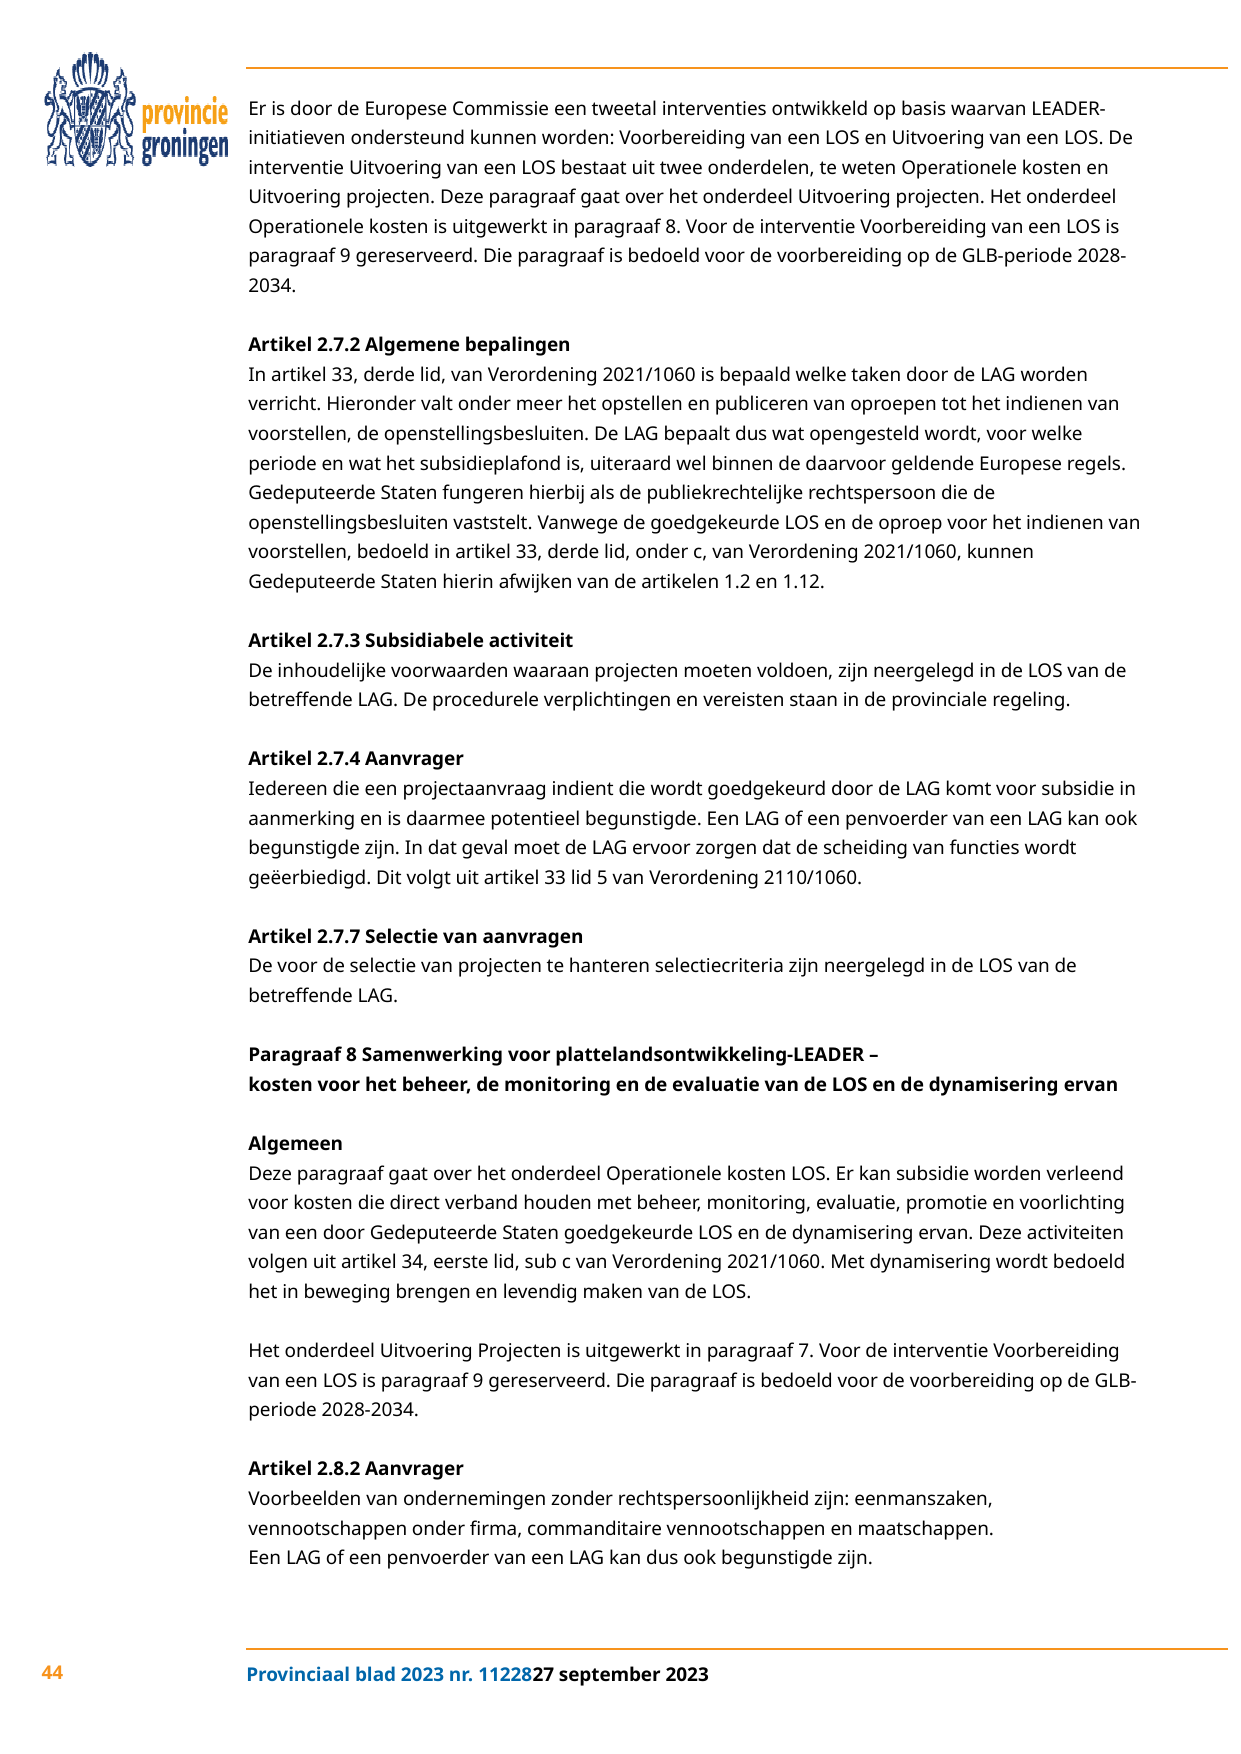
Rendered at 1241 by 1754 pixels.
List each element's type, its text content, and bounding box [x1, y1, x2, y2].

text Artikel 2.8.2 Aanvrager [248, 1456, 1152, 1481]
text Artikel 2.7.7 Selectie van aanvragen [248, 923, 1152, 949]
text De inhoudelijke voorwaarden waaraan projecten moeten voldoen, zijn neergelegd in de LOS van de betreffende LAG. De procedurele verplichtingen en vereisten staan in de provinciale regeling. [248, 657, 1152, 712]
text Paragraaf 8 Samenwerking voor plattelandsontwikkeling-LEADER – [248, 1041, 1152, 1067]
text Artikel 2.7.4 Aanvrager [248, 746, 1152, 771]
text De voor de selectie van projecten te hanteren selectiecriteria zijn neergelegd in de LOS van de betreffende LAG. [248, 953, 1152, 1008]
picture [41, 47, 231, 172]
text kosten voor het beheer, de monitoring en de evaluatie van de LOS en de dynamisering ervan [248, 1071, 1152, 1097]
text Het onderdeel Uitvoering Projecten is uitgewerkt in paragraaf 7. Voor de interventie Voorbereiding van een LOS is paragraaf 9 gereserveerd. Die paragraaf is bedoeld voor de voorbereiding op de GLB-periode 2028-2034. [248, 1337, 1152, 1422]
text Artikel 2.7.2 Algemene bepalingen [248, 331, 1152, 357]
text Er is door de Europese Commissie een tweetal interventies ontwikkeld op basis waarvan LEADER-initiatieven ondersteund kunnen worden: Voorbereiding van een LOS en Uitvoering van een LOS. De interventie Uitvoering van een LOS bestaat uit twee onderdelen, te weten Operationele kosten en Uitvoering projecten. Deze paragraaf gaat over het onderdeel Uitvoering projecten. Het onderdeel Operationele kosten is uitgewerkt in paragraaf 8. Voor de interventie Voorbereiding van een LOS is paragraaf 9 gereserveerd. Die paragraaf is bedoeld voor de voorbereiding op de GLB-periode 2028-2034. [248, 95, 1152, 298]
text Iedereen die een projectaanvraag indient die wordt goedgekeurd door de LAG komt voor subsidie in aanmerking en is daarmee potentieel begunstigde. Een LAG of een penvoerder van een LAG kan ook begunstigde zijn. In dat geval moet de LAG ervoor zorgen dat de scheiding van functies wordt geëerbiedigd. Dit volgt uit artikel 33 lid 5 van Verordening 2110/1060. [248, 775, 1152, 890]
text In artikel 33, derde lid, van Verordening 2021/1060 is bepaald welke taken door de LAG worden verricht. Hieronder valt onder meer het opstellen en publiceren van oproepen tot het indienen van voorstellen, de openstellingsbesluiten. De LAG bepaalt dus wat opengesteld wordt, voor welke periode en wat het subsidieplafond is, uiteraard wel binnen de daarvoor geldende Europese regels. Gedeputeerde Staten fungeren hierbij als de publiekrechtelijke rechtspersoon die de openstellingsbesluiten vaststelt. Vanwege de goedgekeurde LOS en de oproep voor het indienen van voorstellen, bedoeld in artikel 33, derde lid, onder c, van Verordening 2021/1060, kunnen Gedeputeerde Staten hierin afwijken van de artikelen 1.2 en 1.12. [248, 361, 1152, 594]
text Een LAG of een penvoerder van een LAG kan dus ook begunstigde zijn. [248, 1544, 1152, 1570]
text Deze paragraaf gaat over het onderdeel Operationele kosten LOS. Er kan subsidie worden verleend voor kosten die direct verband houden met beheer, monitoring, evaluatie, promotie en voorlichting van een door Gedeputeerde Staten goedgekeurde LOS en de dynamisering ervan. Deze activiteiten volgen uit artikel 34, eerste lid, sub c van Verordening 2021/1060. Met dynamisering wordt bedoeld het in beweging brengen en levendig maken van de LOS. [248, 1160, 1152, 1304]
text Voorbeelden van ondernemingen zonder rechtspersoonlijkheid zijn: eenmanszaken, vennootschappen onder firma, commanditaire vennootschappen en maatschappen. [248, 1485, 1152, 1541]
text Algemeen [248, 1130, 1152, 1156]
text Artikel 2.7.3 Subsidiabele activiteit [248, 627, 1152, 653]
